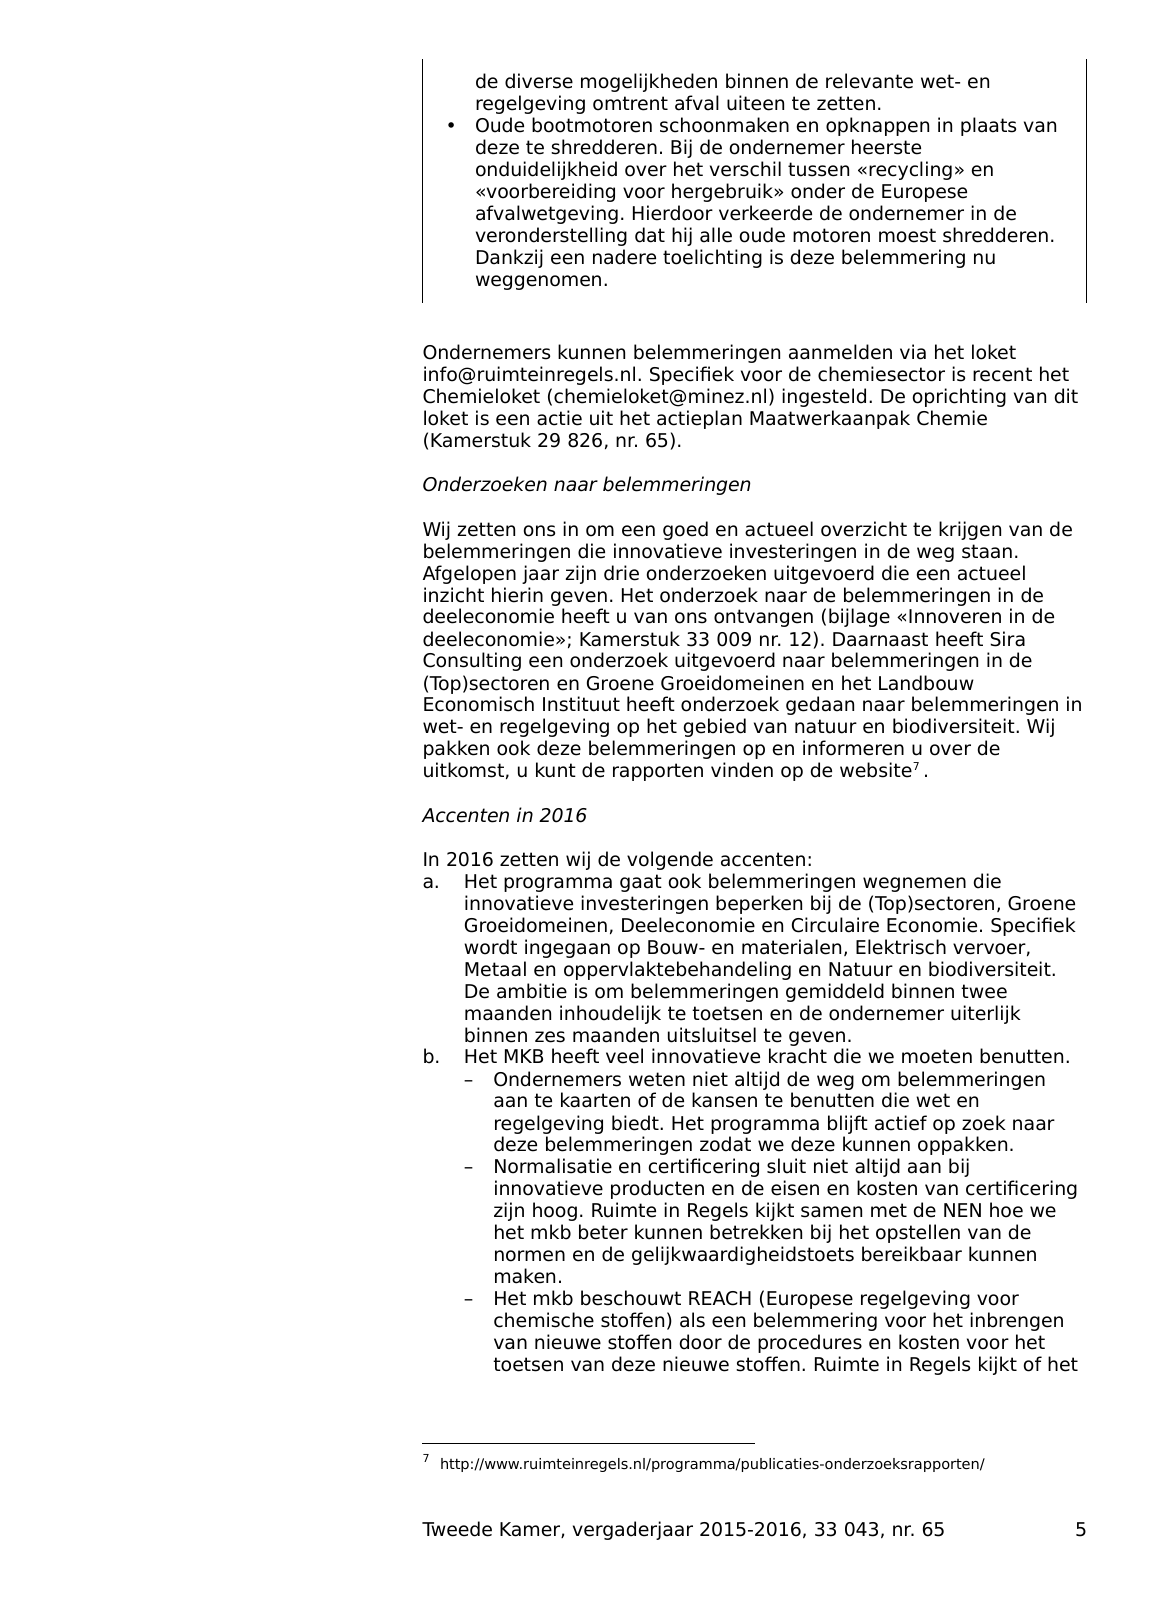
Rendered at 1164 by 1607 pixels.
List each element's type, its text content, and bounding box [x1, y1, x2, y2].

text a. Het programma gaat ook belemmeringen wegnemen die innovatieve investeringen beperken bij de (Top)sectoren, Groene Groeidomeinen, Deeleconomie en Circulaire Economie. Specifiek wordt ingegaan op Bouw- en materialen, Elektrisch vervoer, Metaal en oppervlaktebehandeling en Natuur en biodiversiteit. De ambitie is om belemmeringen gemiddeld binnen twee maanden inhoudelijk te toetsen en de ondernemer uiterlijk binnen zes maanden uitsluitsel te geven. [422, 871, 1087, 1046]
text http://www.ruimteinregels.nl/programma/publicaties-onderzoeksrapporten/ [422, 1452, 1087, 1474]
text – Ondernemers weten niet altijd de weg om belemmeringen aan te kaarten of de kansen te benutten die wet en regelgeving biedt. Het programma blijft actief op zoek naar deze belemmeringen zodat we deze kunnen oppakken. [464, 1068, 1087, 1156]
text Wij zetten ons in om een goed en actueel overzicht te krijgen van de belemmeringen die innovatieve investeringen in de weg staan. Afgelopen jaar zijn drie onderzoeken uitgevoerd die een actueel inzicht hierin geven. Het onderzoek naar de belemmeringen in de deeleconomie heeft u van ons ontvangen (bijlage «Innoveren in de deeleconomie»; Kamerstuk 33 009 nr. 12). Daarnaast heeft Sira Consulting een onderzoek uitgevoerd naar belemmeringen in de (Top)sectoren en Groene Groeidomeinen en het Landbouw Economisch Instituut heeft onderzoek gedaan naar belemmeringen in wet- en regelgeving op het gebied van natuur en biodiversiteit. Wij pakken ook deze belemmeringen op en informeren u over de uitkomst, u kunt de rapporten vinden op de website. [422, 518, 1087, 782]
text In 2016 zetten wij de volgende accenten: [422, 849, 1087, 871]
table_header de diverse mogelijkheden binnen de relevante wet- en regelgeving omtrent afval uiteen te zetten. • Oude bootmotoren schoonmaken en opknappen in plaats van deze te shredderen. Bij de ondernemer heerste onduidelijkheid over het verschil tussen «recycling» en «voorbereiding voor hergebruik» onder de Europese afvalwetgeving. Hierdoor verkeerde de ondernemer in de veronderstelling dat hij alle oude motoren moest shredderen. Dankzij een nadere toelichting is deze belemmering nu weggenomen. [423, 59, 1086, 302]
subtitle Accenten in 2016 [422, 804, 1087, 826]
text – Het mkb beschouwt REACH (Europese regelgeving voor chemische stoffen) als een belemmering voor het inbrengen van nieuwe stoffen door de procedures en kosten voor het toetsen van deze nieuwe stoffen. Ruimte in Regels kijkt of het [464, 1288, 1087, 1376]
text Ondernemers kunnen belemmeringen aanmelden via het loket info@ruimteinregels.nl. Specifiek voor de chemiesector is recent het Chemieloket (chemieloket@minez.nl) ingesteld. De oprichting van dit loket is een actie uit het actieplan Maatwerkaanpak Chemie (Kamerstuk 29 826, nr. 65). [422, 342, 1087, 452]
text – Normalisatie en certificering sluit niet altijd aan bij innovatieve producten en de eisen en kosten van certificering zijn hoog. Ruimte in Regels kijkt samen met de NEN hoe we het mkb beter kunnen betrekken bij het opstellen van de normen en de gelijkwaardigheidstoets bereikbaar kunnen maken. [464, 1156, 1087, 1288]
subtitle Onderzoeken naar belemmeringen [422, 474, 1087, 496]
text b. Het MKB heeft veel innovatieve kracht die we moeten benutten. [422, 1046, 1087, 1068]
